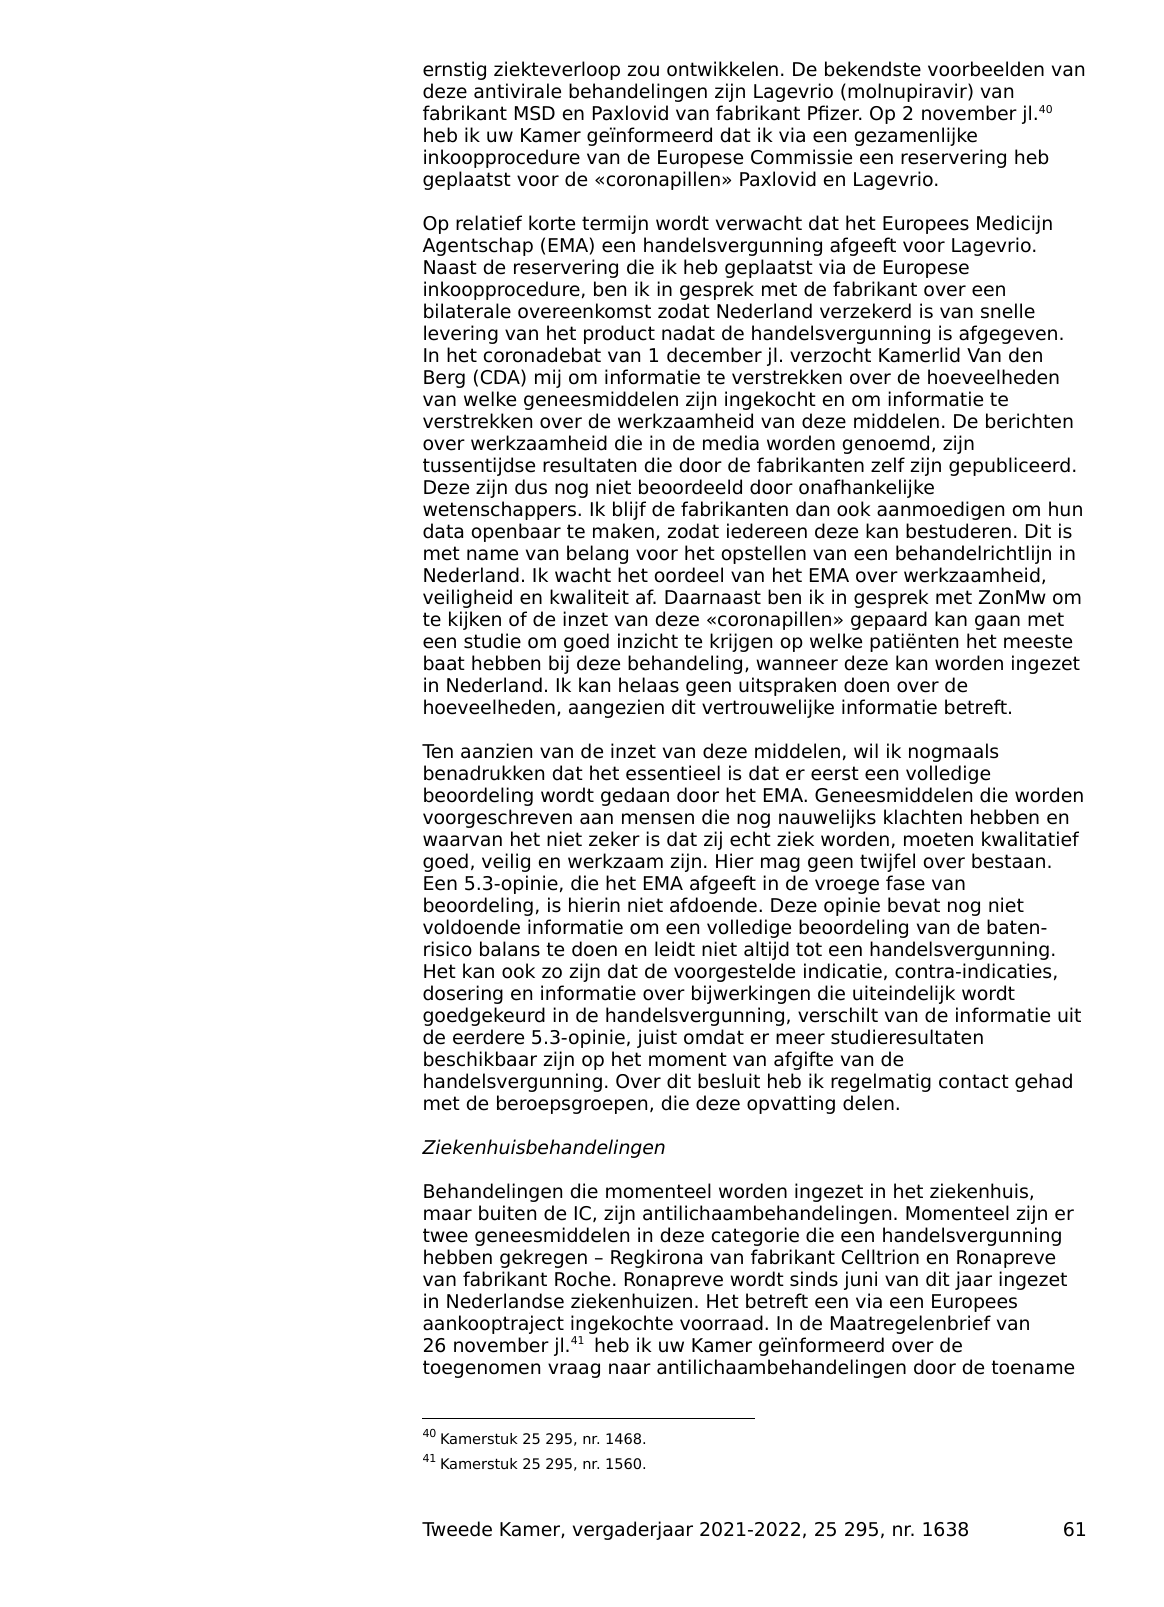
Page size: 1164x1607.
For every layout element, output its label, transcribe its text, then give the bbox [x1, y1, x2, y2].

text Kamerstuk 25 295, nr. 1560. [422, 1452, 1087, 1474]
text Behandelingen die momenteel worden ingezet in het ziekenhuis, maar buiten de IC, zijn antilichaambehandelingen. Momenteel zijn er twee geneesmiddelen in deze categorie die een handelsvergunning hebben gekregen – Regkirona van fabrikant Celltrion en Ronapreve van fabrikant Roche. Ronapreve wordt sinds juni van dit jaar ingezet in Nederlandse ziekenhuizen. Het betreft een via een Europees aankooptraject ingekochte voorraad. In de Maatregelenbrief van 26 november jl. heb ik uw Kamer geïnformeerd over de toegenomen vraag naar antilichaambehandelingen door de toename [422, 1181, 1087, 1379]
text Kamerstuk 25 295, nr. 1468. [422, 1427, 1087, 1449]
text Ten aanzien van de inzet van deze middelen, wil ik nogmaals benadrukken dat het essentieel is dat er eerst een volledige beoordeling wordt gedaan door het EMA. Geneesmiddelen die worden voorgeschreven aan mensen die nog nauwelijks klachten hebben en waarvan het niet zeker is dat zij echt ziek worden, moeten kwalitatief goed, veilig en werkzaam zijn. Hier mag geen twijfel over bestaan. Een 5.3-opinie, die het EMA afgeeft in de vroege fase van beoordeling, is hierin niet afdoende. Deze opinie bevat nog niet voldoende informatie om een volledige beoordeling van de baten-risico balans te doen en leidt niet altijd tot een handelsvergunning. Het kan ook zo zijn dat de voorgestelde indicatie, contra-indicaties, dosering en informatie over bijwerkingen die uiteindelijk wordt goedgekeurd in de handelsvergunning, verschilt van de informatie uit de eerdere 5.3-opinie, juist omdat er meer studieresultaten beschikbaar zijn op het moment van afgifte van de handelsvergunning. Over dit besluit heb ik regelmatig contact gehad met de beroepsgroepen, die deze opvatting delen. [422, 741, 1087, 1114]
text ernstig ziekteverloop zou ontwikkelen. De bekendste voorbeelden van deze antivirale behandelingen zijn Lagevrio (molnupiravir) van fabrikant MSD en Paxlovid van fabrikant Pfizer. Op 2 november jl. heb ik uw Kamer geïnformeerd dat ik via een gezamenlijke inkoopprocedure van de Europese Commissie een reservering heb geplaatst voor de «coronapillen» Paxlovid en Lagevrio. [422, 59, 1087, 191]
text Op relatief korte termijn wordt verwacht dat het Europees Medicijn Agentschap (EMA) een handelsvergunning afgeeft voor Lagevrio. Naast de reservering die ik heb geplaatst via de Europese inkoopprocedure, ben ik in gesprek met de fabrikant over een bilaterale overeenkomst zodat Nederland verzekerd is van snelle levering van het product nadat de handelsvergunning is afgegeven. In het coronadebat van 1 december jl. verzocht Kamerlid Van den Berg (CDA) mij om informatie te verstrekken over de hoeveelheden van welke geneesmiddelen zijn ingekocht en om informatie te verstrekken over de werkzaamheid van deze middelen. De berichten over werkzaamheid die in de media worden genoemd, zijn tussentijdse resultaten die door de fabrikanten zelf zijn gepubliceerd. Deze zijn dus nog niet beoordeeld door onafhankelijke wetenschappers. Ik blijf de fabrikanten dan ook aanmoedigen om hun data openbaar te maken, zodat iedereen deze kan bestuderen. Dit is met name van belang voor het opstellen van een behandelrichtlijn in Nederland. Ik wacht het oordeel van het EMA over werkzaamheid, veiligheid en kwaliteit af. Daarnaast ben ik in gesprek met ZonMw om te kijken of de inzet van deze «coronapillen» gepaard kan gaan met een studie om goed inzicht te krijgen op welke patiënten het meeste baat hebben bij deze behandeling, wanneer deze kan worden ingezet in Nederland. Ik kan helaas geen uitspraken doen over de hoeveelheden, aangezien dit vertrouwelijke informatie betreft. [422, 213, 1087, 719]
subtitle Ziekenhuisbehandelingen [422, 1137, 1087, 1159]
